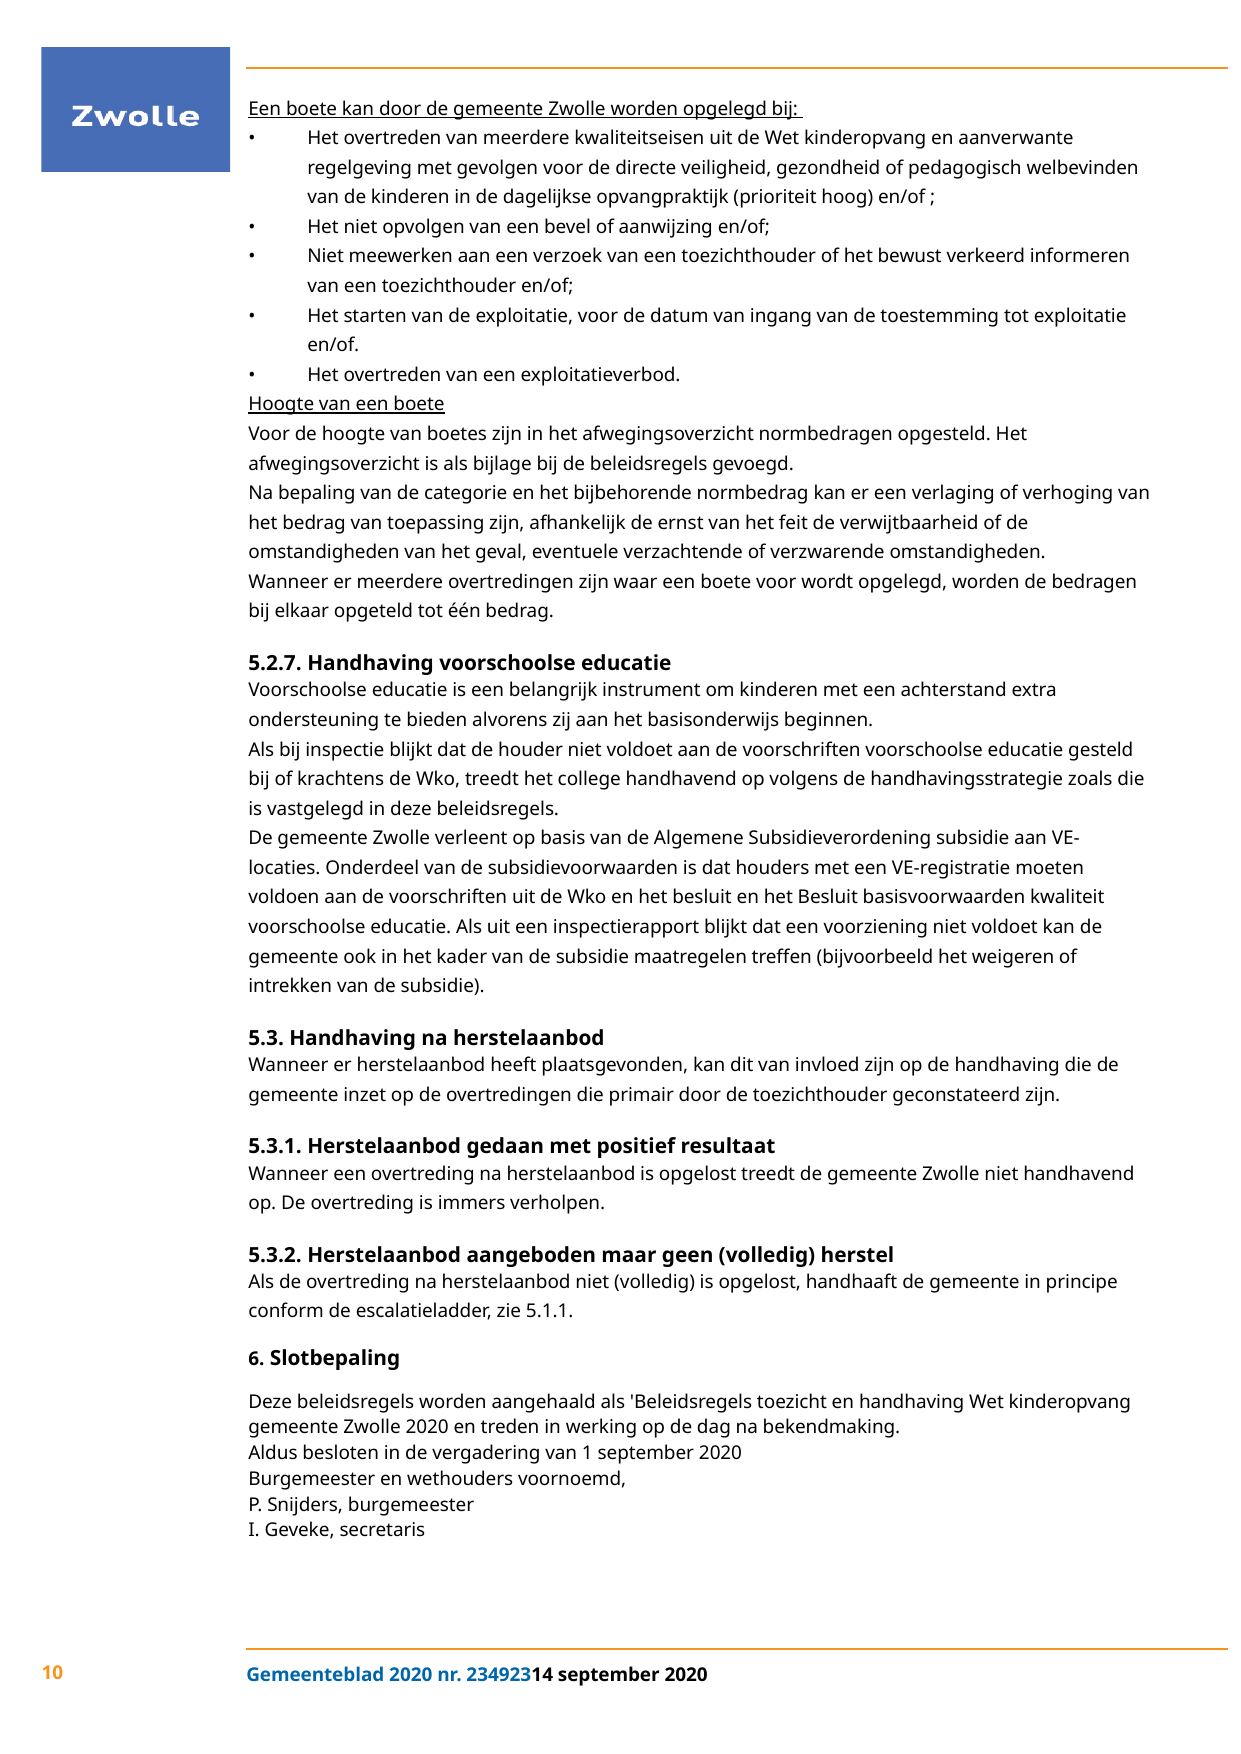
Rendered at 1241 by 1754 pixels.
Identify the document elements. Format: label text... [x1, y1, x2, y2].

text De gemeente Zwolle verleent op basis van de Algemene Subsidieverordening subsidie aan VE-locaties. Onderdeel van de subsidievoorwaarden is dat houders met een VE-registratie moeten voldoen aan de voorschriften uit de Wko en het besluit en het Besluit basisvoorwaarden kwaliteit voorschoolse educatie. Als uit een inspectierapport blijkt dat een voorziening niet voldoet kan de gemeente ook in het kader van de subsidie maatregelen treffen (bijvoorbeeld het weigeren of intrekken van de subsidie). [248, 824, 1152, 998]
picture [41, 47, 231, 172]
list Het niet opvolgen van een bevel of aanwijzing en/of; [248, 213, 1152, 239]
text Wanneer er meerdere overtredingen zijn waar een boete voor wordt opgelegd, worden de bedragen bij elkaar opgeteld tot één bedrag. [248, 568, 1152, 623]
text Voorschoolse educatie is een belangrijk instrument om kinderen met een achterstand extra ondersteuning te bieden alvorens zij aan het basisonderwijs beginnen. [248, 677, 1152, 732]
list Het starten van de exploitatie, voor de datum van ingang van de toestemming tot exploitatie en/of. [248, 302, 1152, 357]
text Hoogte van een boete [248, 391, 1152, 416]
text Deze beleidsregels worden aangehaald als 'Beleidsregels toezicht en handhaving Wet kinderopvang gemeente Zwolle 2020 en treden in werking op de dag na bekendmaking. [248, 1388, 1152, 1439]
list Het overtreden van een exploitatieverbod. [248, 361, 1152, 387]
text Voor de hoogte van boetes zijn in het afwegingsoverzicht normbedragen opgesteld. Het afwegingsoverzicht is als bijlage bij de beleidsregels gevoegd. [248, 420, 1152, 476]
text 5.3.2. Herstelaanbod aangeboden maar geen (volledig) herstel [248, 1240, 1152, 1268]
text I. Geveke, secretaris [248, 1516, 1152, 1542]
text P. Snijders, burgemeester [248, 1491, 1152, 1516]
text 5.3.1. Herstelaanbod gedaan met positief resultaat [248, 1131, 1152, 1160]
text Na bepaling van de categorie en het bijbehorende normbedrag kan er een verlaging of verhoging van het bedrag van toepassing zijn, afhankelijk de ernst van het feit de verwijtbaarheid of de omstandigheden van het geval, eventuele verzachtende of verzwarende omstandigheden. [248, 479, 1152, 564]
text Wanneer er herstelaanbod heeft plaatsgevonden, kan dit van invloed zijn op de handhaving die de gemeente inzet op de overtredingen die primair door de toezichthouder geconstateerd zijn. [248, 1051, 1152, 1107]
text Als bij inspectie blijkt dat de houder niet voldoet aan de voorschriften voorschoolse educatie gesteld bij of krachtens de Wko, treedt het college handhavend op volgens de handhavingsstrategie zoals die is vastgelegd in deze beleidsregels. [248, 736, 1152, 821]
text Wanneer een overtreding na herstelaanbod is opgelost treedt de gemeente Zwolle niet handhavend op. De overtreding is immers verholpen. [248, 1160, 1152, 1215]
text Als de overtreding na herstelaanbod niet (volledig) is opgelost, handhaaft de gemeente in principe conform de escalatieladder, zie 5.1.1. [248, 1268, 1152, 1323]
text Aldus besloten in de vergadering van 1 september 2020 [248, 1439, 1152, 1465]
text 5.2.7. Handhaving voorschoolse educatie [248, 648, 1152, 677]
text 5.3. Handhaving na herstelaanbod [248, 1023, 1152, 1051]
text Burgemeester en wethouders voornoemd, [248, 1465, 1152, 1491]
list Het overtreden van meerdere kwaliteitseisen uit de Wet kinderopvang en aanverwante regelgeving met gevolgen voor de directe veiligheid, gezondheid of pedagogisch welbevinden van de kinderen in de dagelijkse opvangpraktijk (prioriteit hoog) en/of ; [248, 124, 1152, 209]
text 6. Slotbepaling [248, 1343, 1152, 1372]
text Een boete kan door de gemeente Zwolle worden opgelegd bij: [248, 95, 1152, 121]
list Niet meewerken aan een verzoek van een toezichthouder of het bewust verkeerd informeren van een toezichthouder en/of; [248, 243, 1152, 298]
